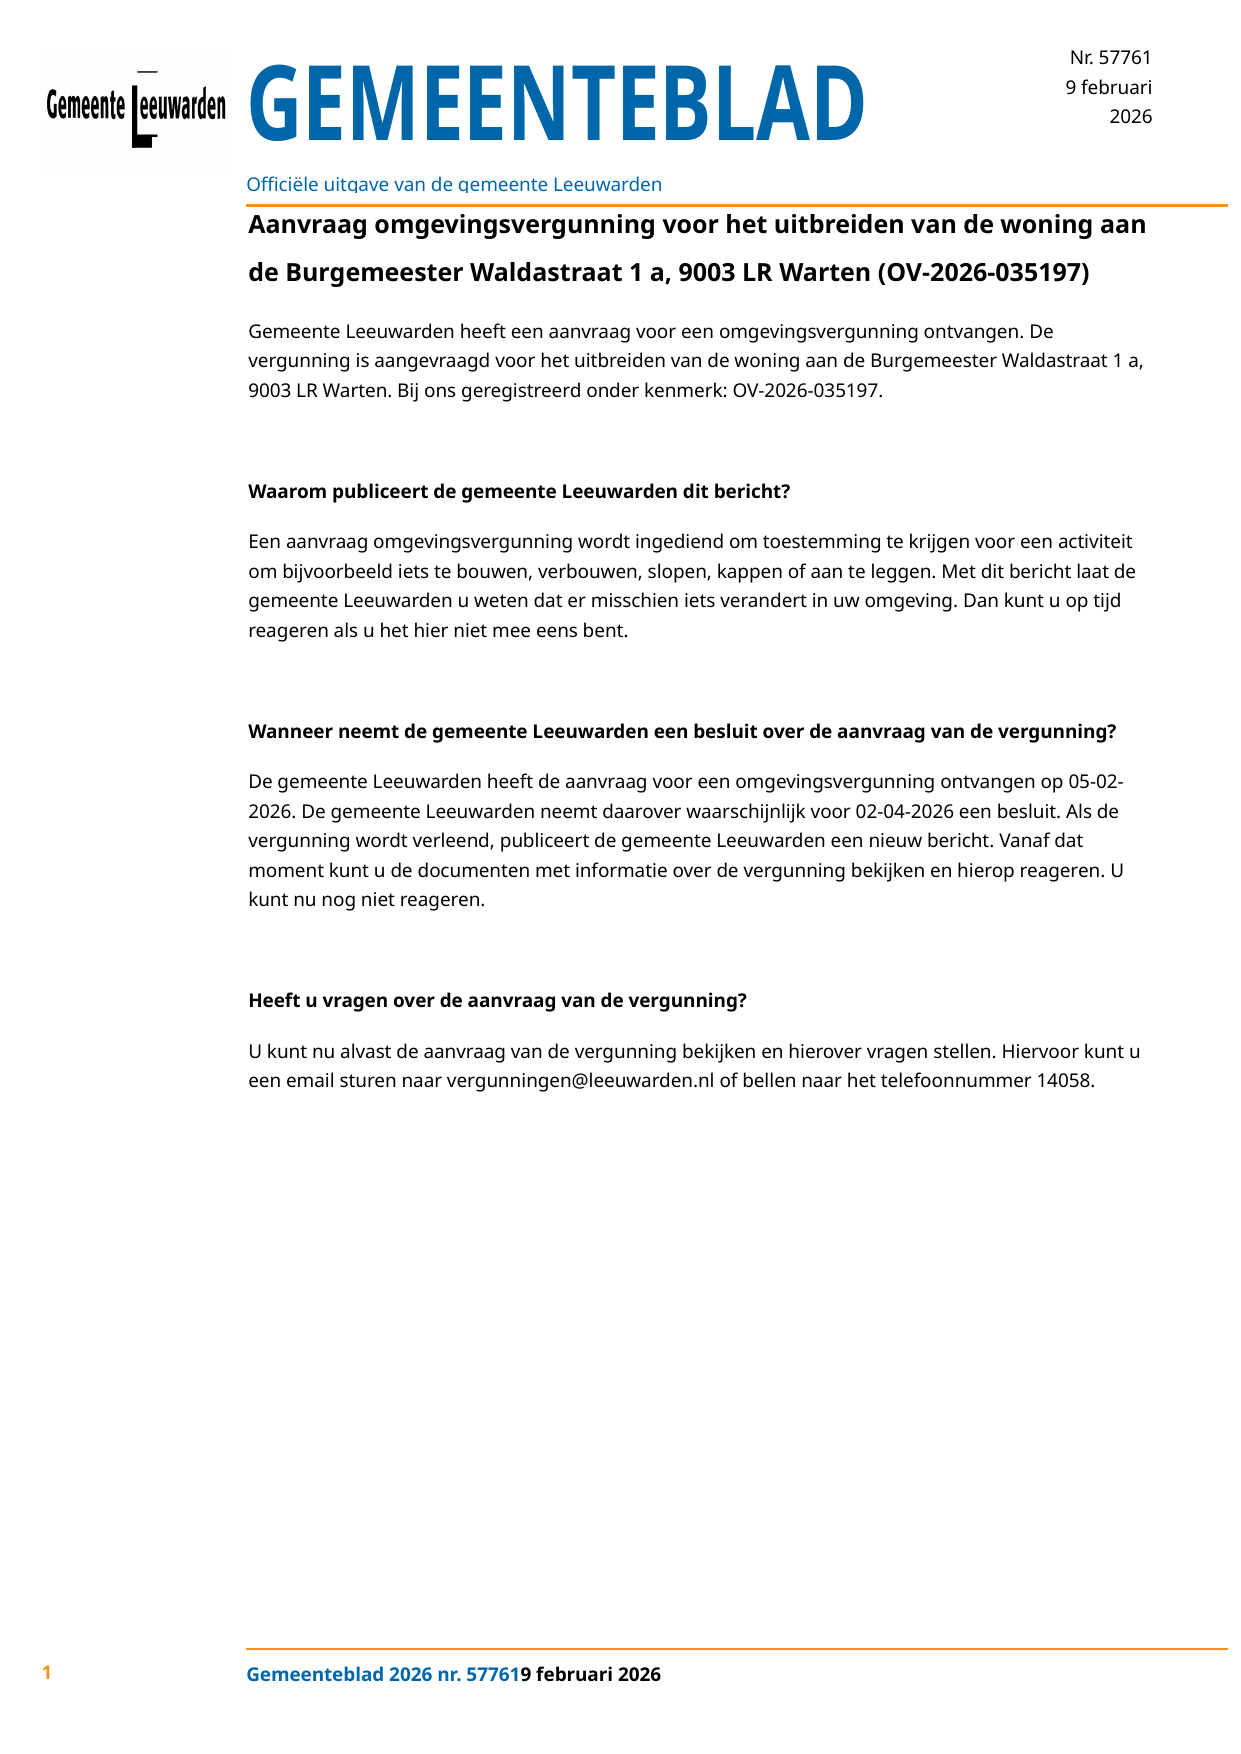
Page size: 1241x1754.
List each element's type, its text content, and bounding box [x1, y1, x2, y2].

picture [41, 47, 231, 172]
text Wanneer neemt de gemeente Leeuwarden een besluit over de aanvraag van de vergunning? [248, 718, 1152, 744]
text Een aanvraag omgevingsvergunning wordt ingediend om toestemming te krijgen voor een activiteit om bijvoorbeeld iets te bouwen, verbouwen, slopen, kappen of aan te leggen. Met dit bericht laat de gemeente Leeuwarden u weten dat er misschien iets verandert in uw omgeving. Dan kunt u op tijd reageren als u het hier niet mee eens bent. [248, 528, 1152, 643]
text Heeft u vragen over de aanvraag van de vergunning? [248, 987, 1152, 1013]
text U kunt nu alvast de aanvraag van de vergunning bekijken en hierover vragen stellen. Hiervoor kunt u een email sturen naar vergunningen@leeuwarden.nl of bellen naar het telefoonnummer 14058. [248, 1038, 1152, 1093]
text Gemeente Leeuwarden heeft een aanvraag voor een omgevingsvergunning ontvangen. De vergunning is aangevraagd voor het uitbreiden van de woning aan de Burgemeester Waldastraat 1 a, 9003 LR Warten. Bij ons geregistreerd onder kenmerk: OV-2026-035197. [248, 318, 1152, 403]
text Aanvraag omgevingsvergunning voor het uitbreiden van de woning aan de Burgemeester Waldastraat 1 a, 9003 LR Warten (OV-2026-035197) [248, 207, 1152, 288]
text Waarom publiceert de gemeente Leeuwarden dit bericht? [248, 478, 1152, 504]
text De gemeente Leeuwarden heeft de aanvraag voor een omgevingsvergunning ontvangen op 05-02-2026. De gemeente Leeuwarden neemt daarover waarschijnlijk voor 02-04-2026 een besluit. Als de vergunning wordt verleend, publiceert de gemeente Leeuwarden een nieuw bericht. Vanaf dat moment kunt u de documenten met informatie over de vergunning bekijken en hierop reageren. U kunt nu nog niet reageren. [248, 768, 1152, 912]
